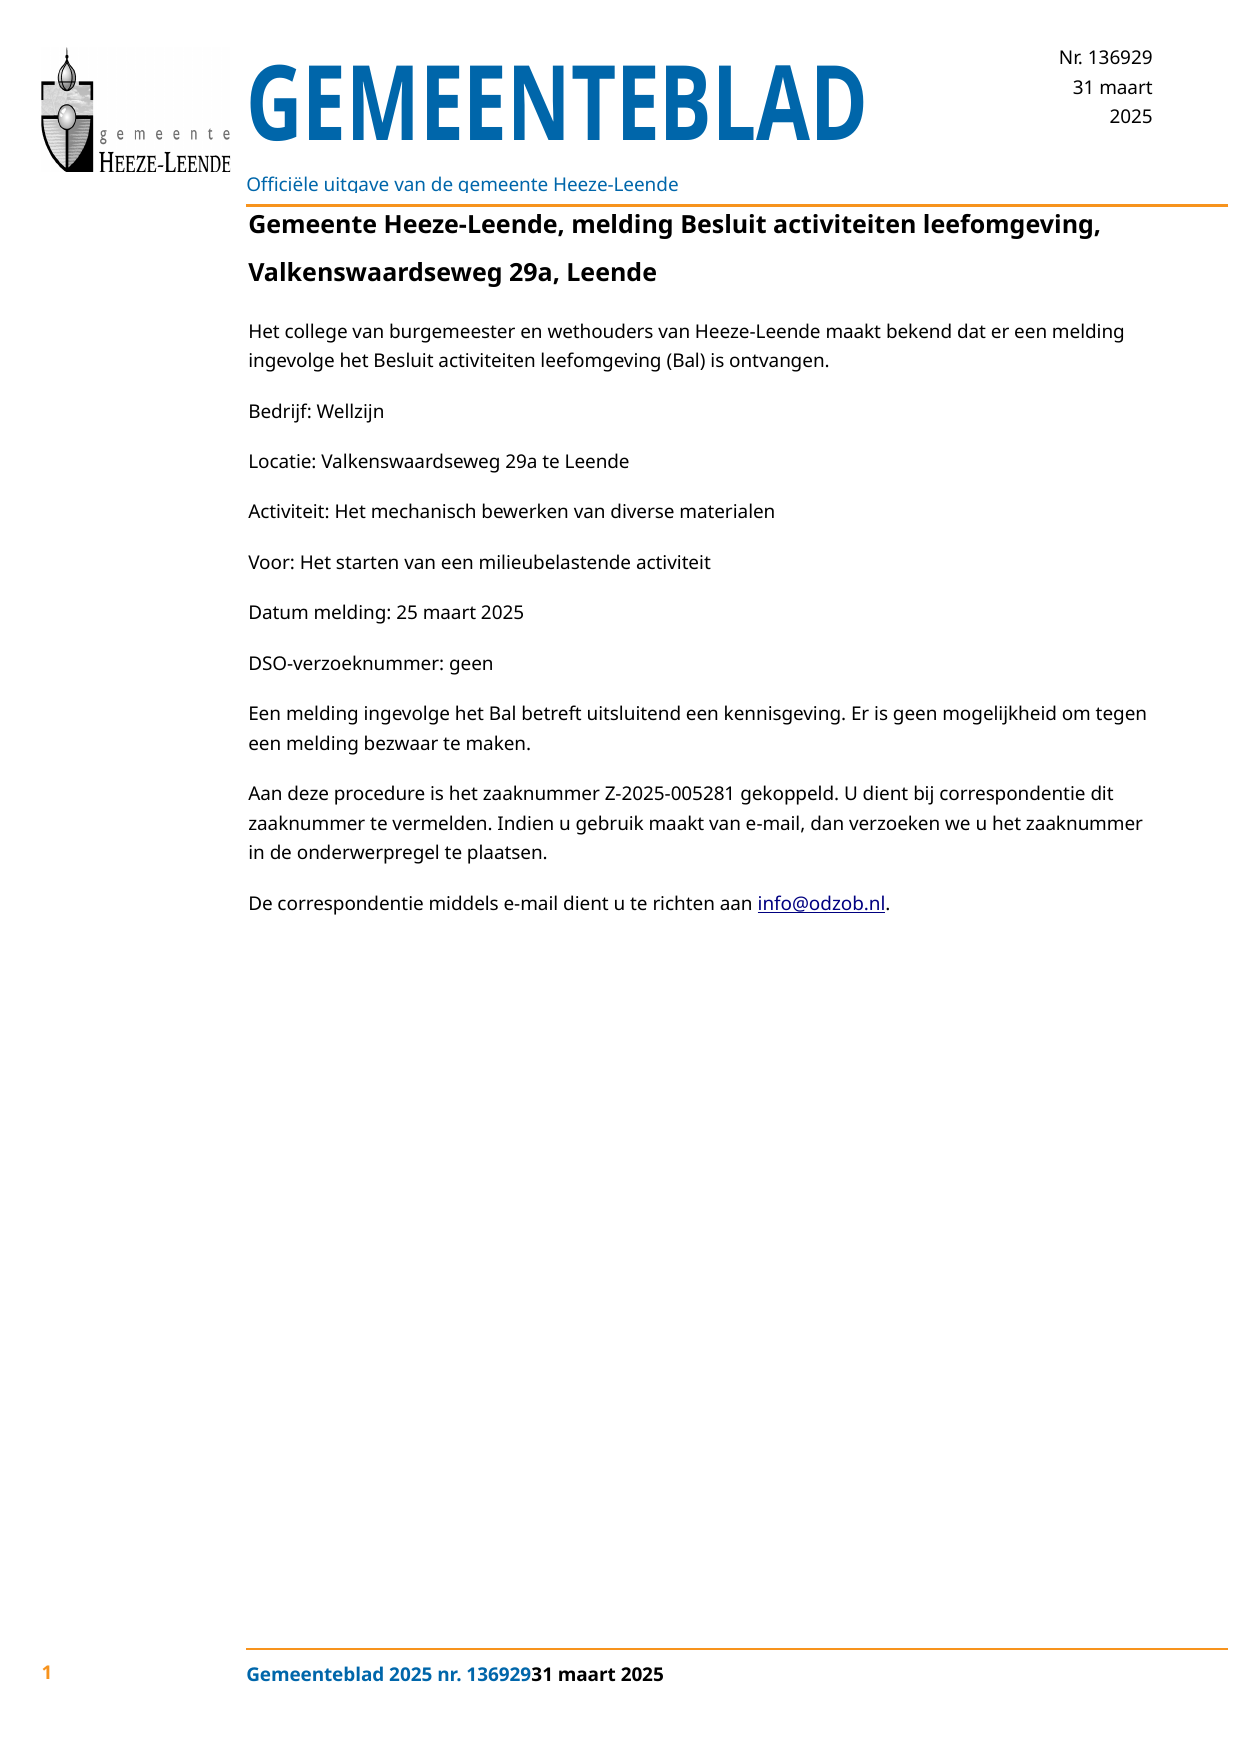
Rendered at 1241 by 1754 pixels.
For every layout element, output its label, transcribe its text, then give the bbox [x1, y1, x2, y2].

text Een melding ingevolge het Bal betreft uitsluitend een kennisgeving. Er is geen mogelijkheid om tegen een melding bezwaar te maken. [248, 700, 1152, 756]
text De correspondentie middels e-mail dient u te richten aan info@odzob.nl. [248, 890, 1152, 916]
text Voor: Het starten van een milieubelastende activiteit [248, 549, 1152, 575]
text Aan deze procedure is het zaaknummer Z-2025-005281 gekoppeld. U dient bij correspondentie dit zaaknummer te vermelden. Indien u gebruik maakt van e-mail, dan verzoeken we u het zaaknummer in de onderwerpregel te plaatsen. [248, 780, 1152, 865]
text Het college van burgemeester en wethouders van Heeze-Leende maakt bekend dat er een melding ingevolge het Besluit activiteiten leefomgeving (Bal) is ontvangen. [248, 318, 1152, 373]
text DSO-verzoeknummer: geen [248, 650, 1152, 676]
text Datum melding: 25 maart 2025 [248, 599, 1152, 625]
picture [41, 47, 231, 172]
text Activiteit: Het mechanisch bewerken van diverse materialen [248, 499, 1152, 524]
text Locatie: Valkenswaardseweg 29a te Leende [248, 448, 1152, 474]
text Bedrijf: Wellzijn [248, 398, 1152, 424]
text Gemeente Heeze-Leende, melding Besluit activiteiten leefomgeving, Valkenswaardseweg 29a, Leende [248, 207, 1152, 288]
